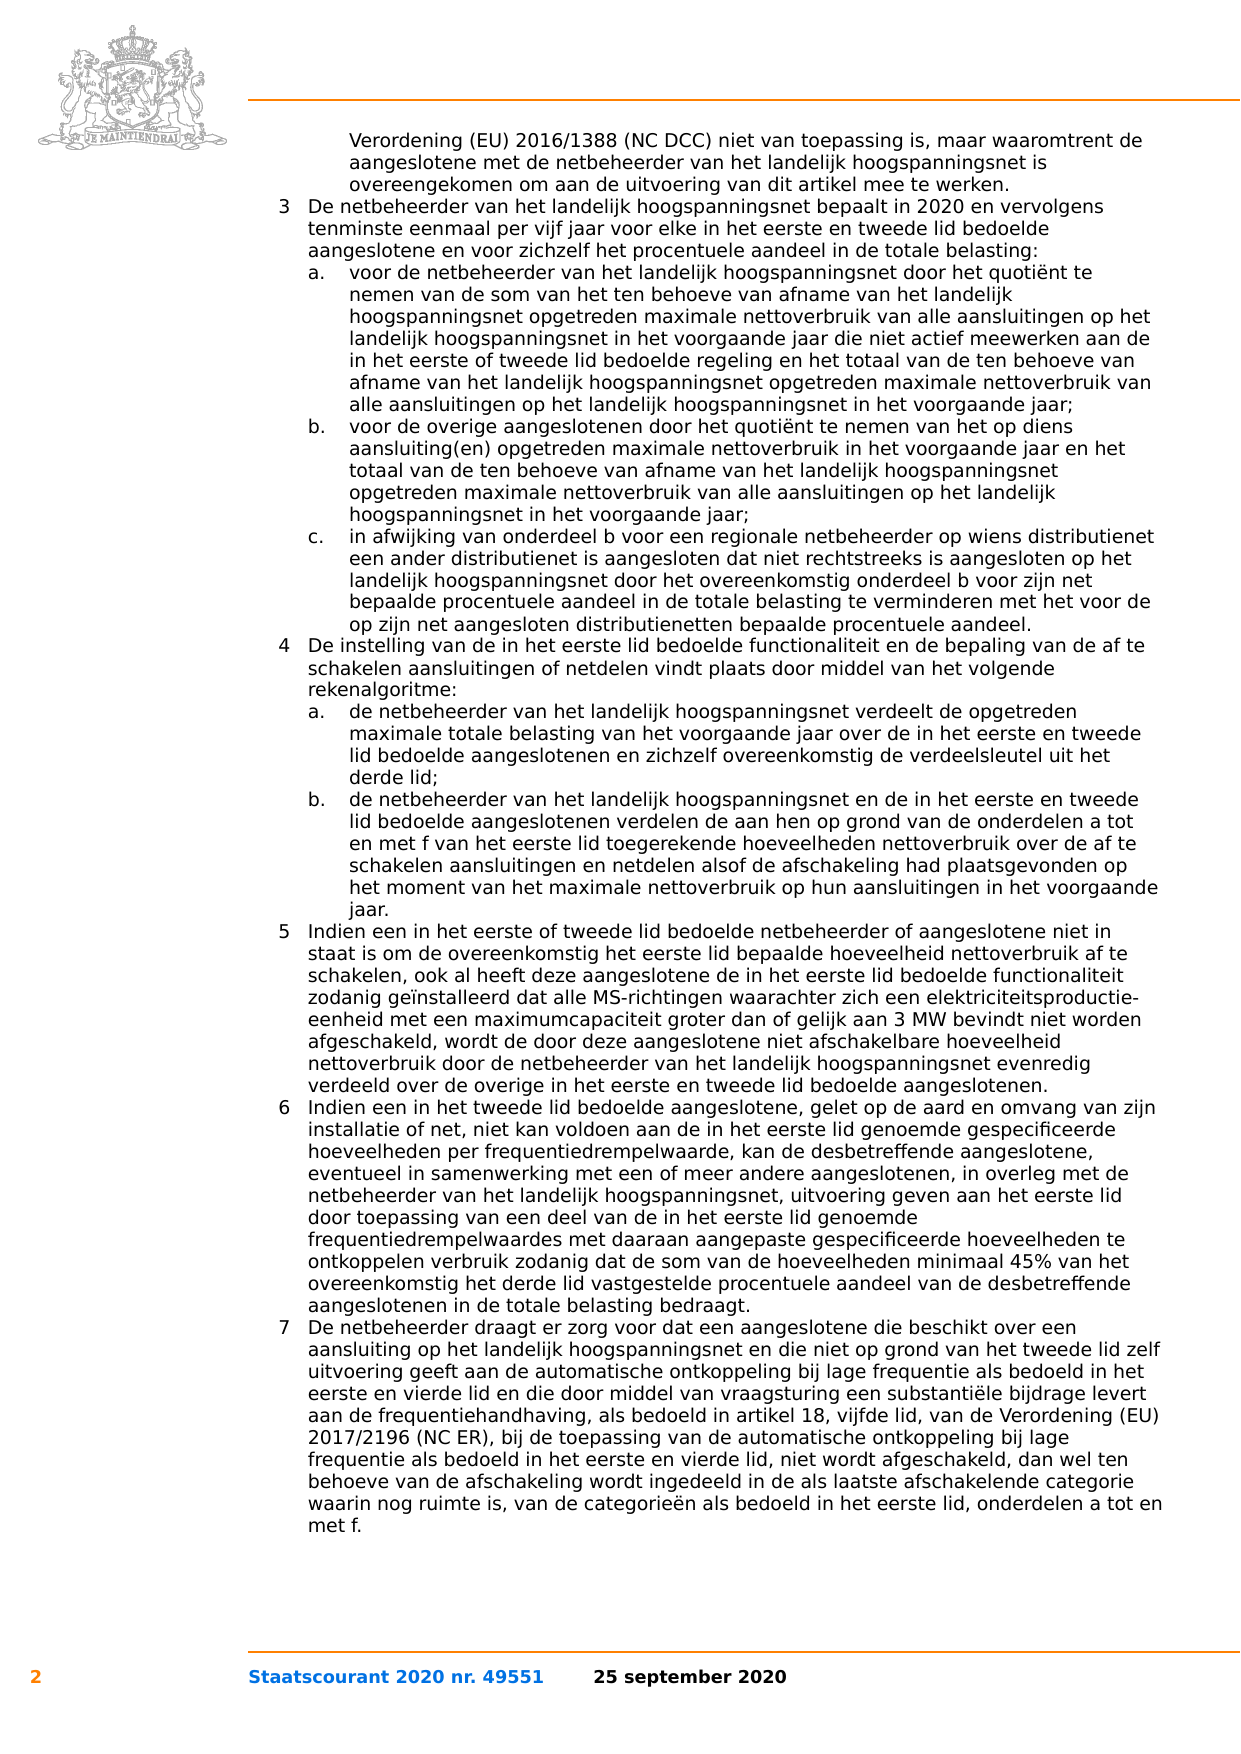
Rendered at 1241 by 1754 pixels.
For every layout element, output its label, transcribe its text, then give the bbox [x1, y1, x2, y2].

text b. voor de overige aangeslotenen door het quotiënt te nemen van het op diens aansluiting(en) opgetreden maximale nettoverbruik in het voorgaande jaar en het totaal van de ten behoeve van afname van het landelijk hoogspanningsnet opgetreden maximale nettoverbruik van alle aansluitingen op het landelijk hoogspanningsnet in het voorgaande jaar; [308, 416, 1163, 526]
text c. in afwijking van onderdeel b voor een regionale netbeheerder op wiens distributienet een ander distributienet is aangesloten dat niet rechtstreeks is aangesloten op het landelijk hoogspanningsnet door het overeenkomstig onderdeel b voor zijn net bepaalde procentuele aandeel in de totale belasting te verminderen met het voor de op zijn net aangesloten distributienetten bepaalde procentuele aandeel. [308, 526, 1163, 635]
text b. de netbeheerder van het landelijk hoogspanningsnet en de in het eerste en tweede lid bedoelde aangeslotenen verdelen de aan hen op grond van de onderdelen a tot en met f van het eerste lid toegerekende hoeveelheden nettoverbruik over de af te schakelen aansluitingen en netdelen alsof de afschakeling had plaatsgevonden op het moment van het maximale nettoverbruik op hun aansluitingen in het voorgaande jaar. [308, 789, 1163, 921]
text 5 Indien een in het eerste of tweede lid bedoelde netbeheerder of aangeslotene niet in staat is om de overeenkomstig het eerste lid bepaalde hoeveelheid nettoverbruik af te schakelen, ook al heeft deze aangeslotene de in het eerste lid bedoelde functionaliteit zodanig geïnstalleerd dat alle MS-richtingen waarachter zich een elektriciteitsproductie-eenheid met een maximumcapaciteit groter dan of gelijk aan 3 MW bevindt niet worden afgeschakeld, wordt de door deze aangeslotene niet afschakelbare hoeveelheid nettoverbruik door de netbeheerder van het landelijk hoogspanningsnet evenredig verdeeld over de overige in het eerste en tweede lid bedoelde aangeslotenen. [278, 921, 1163, 1097]
text Verordening (EU) 2016/1388 (NC DCC) niet van toepassing is, maar waaromtrent de aangeslotene met de netbeheerder van het landelijk hoogspanningsnet is overeengekomen om aan de uitvoering van dit artikel mee te werken. [308, 130, 1163, 196]
text 7 De netbeheerder draagt er zorg voor dat een aangeslotene die beschikt over een aansluiting op het landelijk hoogspanningsnet en die niet op grond van het tweede lid zelf uitvoering geeft aan de automatische ontkoppeling bij lage frequentie als bedoeld in het eerste en vierde lid en die door middel van vraagsturing een substantiële bijdrage levert aan de frequentiehandhaving, als bedoeld in artikel 18, vijfde lid, van de Verordening (EU) 2017/2196 (NC ER), bij de toepassing van de automatische ontkoppeling bij lage frequentie als bedoeld in het eerste en vierde lid, niet wordt afgeschakeld, dan wel ten behoeve van de afschakeling wordt ingedeeld in de als laatste afschakelende categorie waarin nog ruimte is, van de categorieën als bedoeld in het eerste lid, onderdelen a tot en met f. [278, 1317, 1163, 1537]
text 3 De netbeheerder van het landelijk hoogspanningsnet bepaalt in 2020 en vervolgens tenminste eenmaal per vijf jaar voor elke in het eerste en tweede lid bedoelde aangeslotene en voor zichzelf het procentuele aandeel in de totale belasting: [278, 196, 1163, 262]
text a. voor de netbeheerder van het landelijk hoogspanningsnet door het quotiënt te nemen van de som van het ten behoeve van afname van het landelijk hoogspanningsnet opgetreden maximale nettoverbruik van alle aansluitingen op het landelijk hoogspanningsnet in het voorgaande jaar die niet actief meewerken aan de in het eerste of tweede lid bedoelde regeling en het totaal van de ten behoeve van afname van het landelijk hoogspanningsnet opgetreden maximale nettoverbruik van alle aansluitingen op het landelijk hoogspanningsnet in het voorgaande jaar; [308, 262, 1163, 416]
picture [38, 25, 227, 150]
text 6 Indien een in het tweede lid bedoelde aangeslotene, gelet op de aard en omvang van zijn installatie of net, niet kan voldoen aan de in het eerste lid genoemde gespecificeerde hoeveelheden per frequentiedrempelwaarde, kan de desbetreffende aangeslotene, eventueel in samenwerking met een of meer andere aangeslotenen, in overleg met de netbeheerder van het landelijk hoogspanningsnet, uitvoering geven aan het eerste lid door toepassing van een deel van de in het eerste lid genoemde frequentiedrempelwaardes met daaraan aangepaste gespecificeerde hoeveelheden te ontkoppelen verbruik zodanig dat de som van de hoeveelheden minimaal 45% van het overeenkomstig het derde lid vastgestelde procentuele aandeel van de desbetreffende aangeslotenen in de totale belasting bedraagt. [278, 1097, 1163, 1317]
text a. de netbeheerder van het landelijk hoogspanningsnet verdeelt de opgetreden maximale totale belasting van het voorgaande jaar over de in het eerste en tweede lid bedoelde aangeslotenen en zichzelf overeenkomstig de verdeelsleutel uit het derde lid; [308, 701, 1163, 789]
text 4 De instelling van de in het eerste lid bedoelde functionaliteit en de bepaling van de af te schakelen aansluitingen of netdelen vindt plaats door middel van het volgende rekenalgoritme: [278, 635, 1163, 701]
